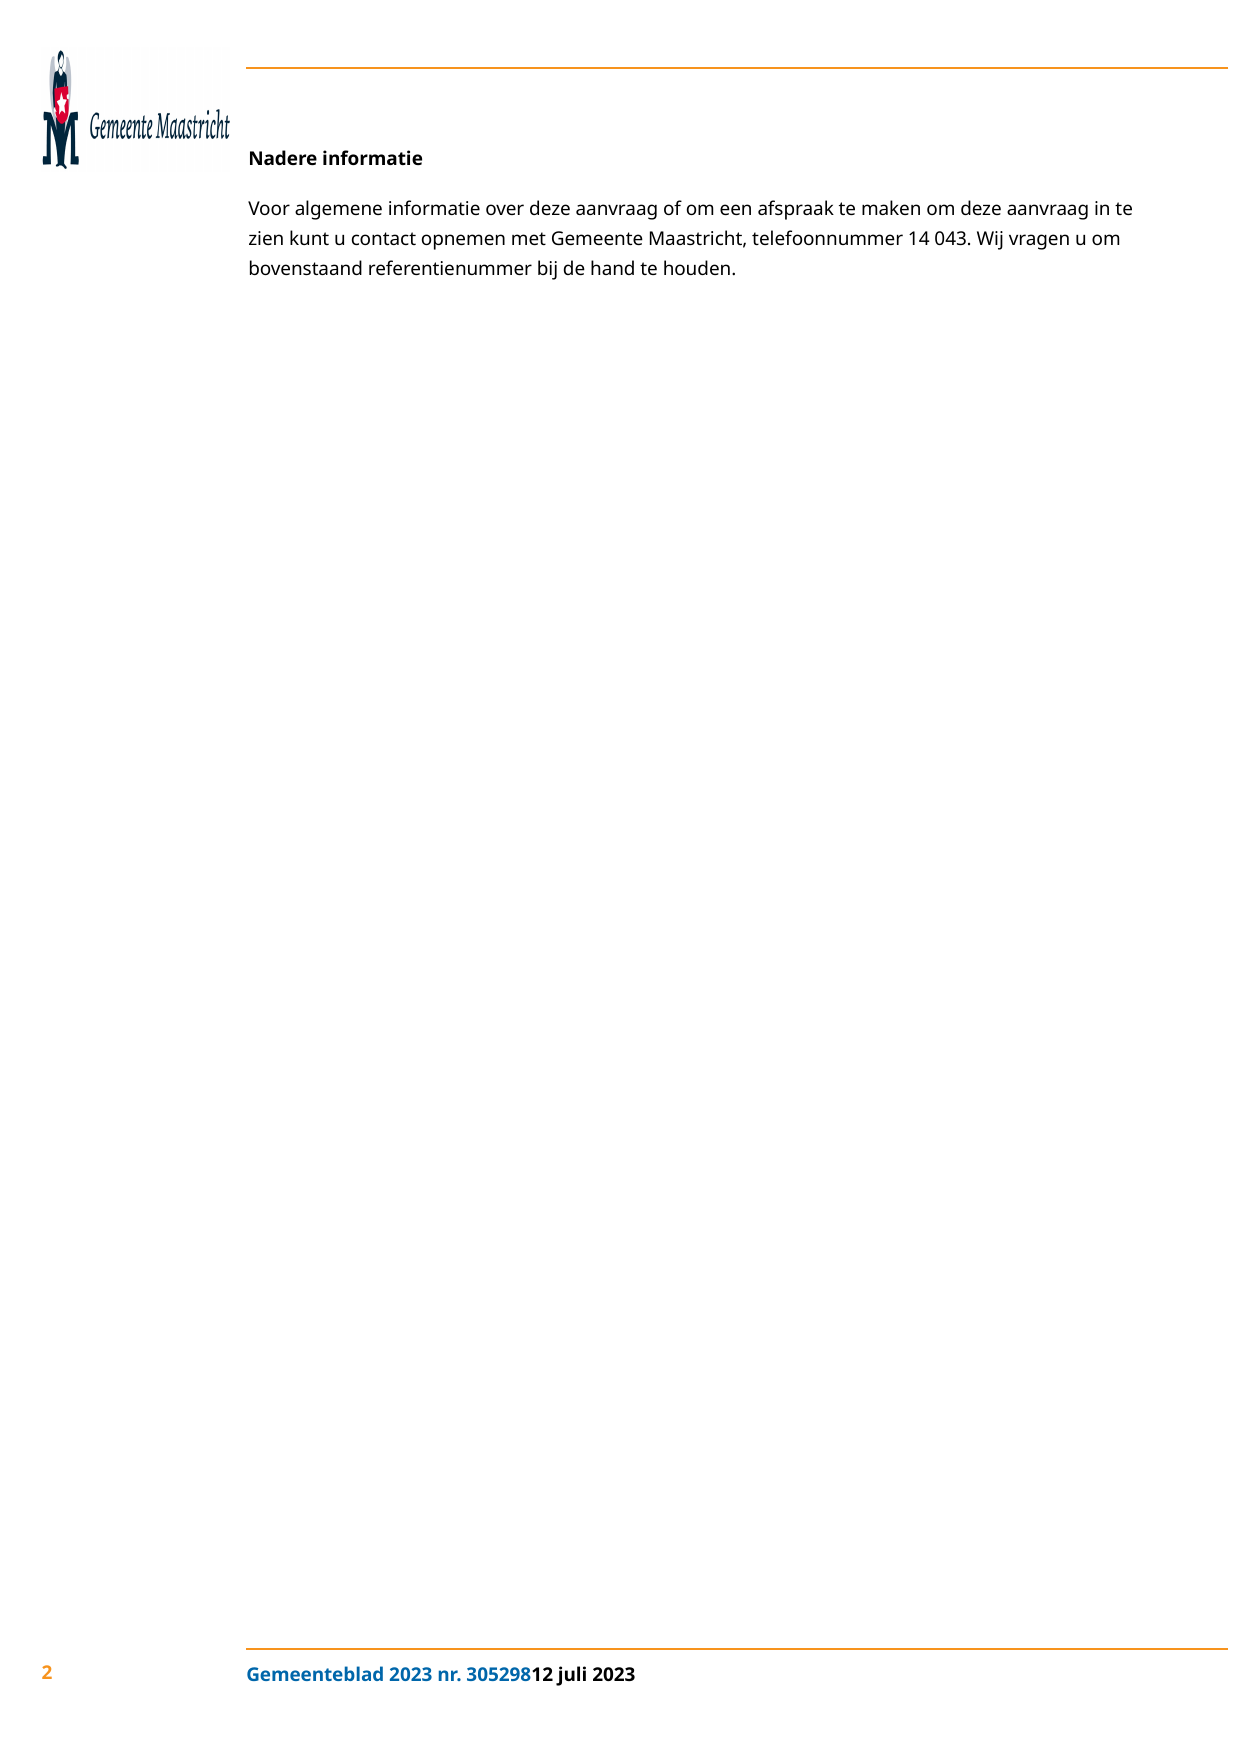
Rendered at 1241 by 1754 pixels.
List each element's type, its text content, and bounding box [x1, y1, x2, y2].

picture [41, 47, 231, 172]
text Voor algemene informatie over deze aanvraag of om een afspraak te maken om deze aanvraag in te zien kunt u contact opnemen met Gemeente Maastricht, telefoonnummer 14 043. Wij vragen u om bovenstaand referentienummer bij de hand te houden. [248, 196, 1152, 281]
text Nadere informatie [248, 145, 1152, 171]
